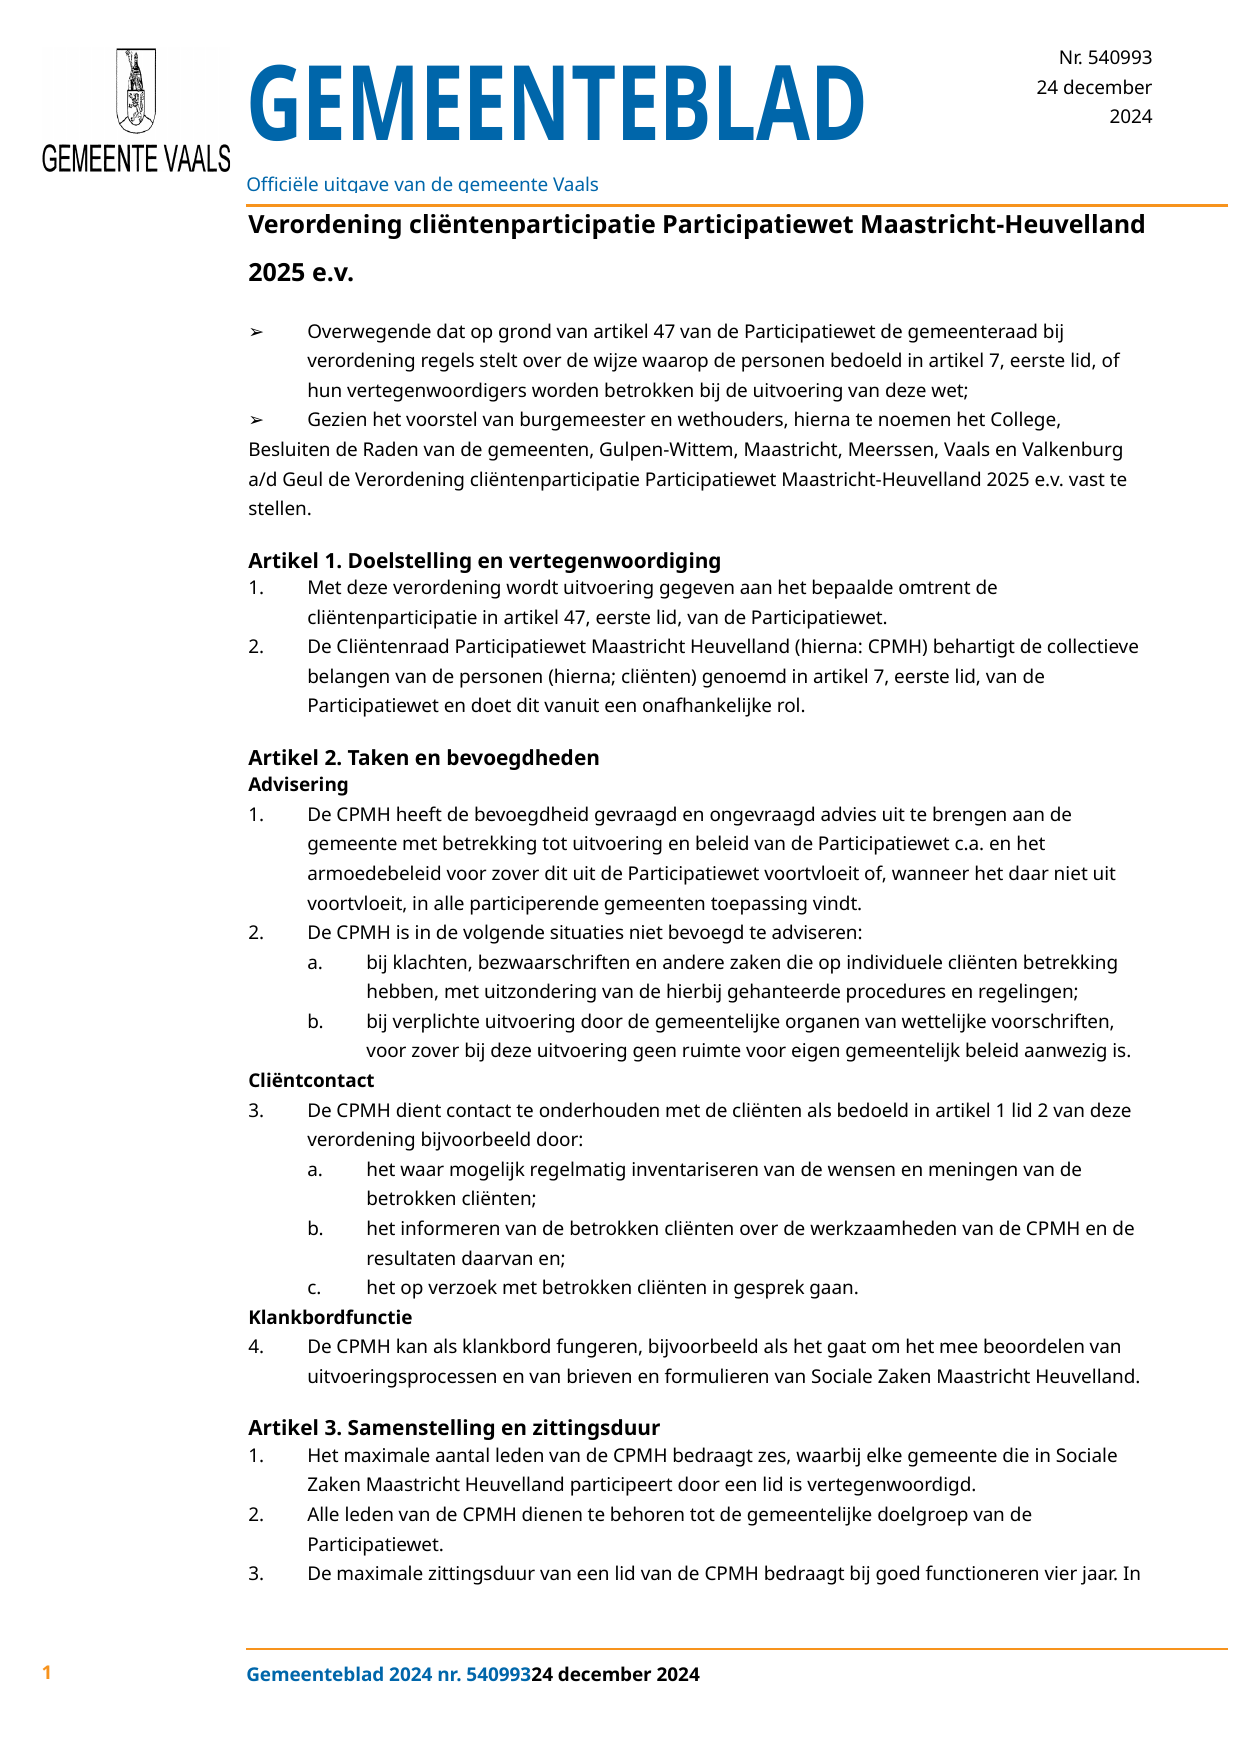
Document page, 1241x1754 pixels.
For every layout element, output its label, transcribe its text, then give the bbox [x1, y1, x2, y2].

text Besluiten de Raden van de gemeenten, Gulpen-Wittem, Maastricht, Meerssen, Vaals en Valkenburg a/d Geul de Verordening cliëntenparticipatie Participatiewet Maastricht-Heuvelland 2025 e.v. vast te stellen. [248, 436, 1152, 521]
list Het maximale aantal leden van de CPMH bedraagt zes, waarbij elke gemeente die in Sociale Zaken Maastricht Heuvelland participeert door een lid is vertegenwoordigd. [248, 1442, 1152, 1497]
list De CPMH dient contact te onderhouden met de cliënten als bedoeld in artikel 1 lid 2 van deze verordening bijvoorbeeld door: [248, 1097, 1152, 1152]
list het waar mogelijk regelmatig inventariseren van de wensen en meningen van de betrokken cliënten; [307, 1156, 1152, 1211]
list De CPMH heeft de bevoegdheid gevraagd en ongevraagd advies uit te brengen aan de gemeente met betrekking tot uitvoering en beleid van de Participatiewet c.a. en het armoedebeleid voor zover dit uit de Participatiewet voortvloeit of, wanneer het daar niet uit voortvloeit, in alle participerende gemeenten toepassing vindt. [248, 801, 1152, 916]
text Artikel 2. Taken en bevoegdheden [248, 743, 1152, 771]
list De CPMH kan als klankbord fungeren, bijvoorbeeld als het gaat om het mee beoordelen van uitvoeringsprocessen en van brieven en formulieren van Sociale Zaken Maastricht Heuvelland. [248, 1333, 1152, 1389]
text Cliëntcontact [248, 1067, 1152, 1093]
list bij klachten, bezwaarschriften en andere zaken die op individuele cliënten betrekking hebben, met uitzondering van de hierbij gehanteerde procedures en regelingen; [307, 949, 1152, 1004]
list bij verplichte uitvoering door de gemeentelijke organen van wettelijke voorschriften, voor zover bij deze uitvoering geen ruimte voor eigen gemeentelijk beleid aanwezig is. [307, 1008, 1152, 1063]
text Klankbordfunctie [248, 1304, 1152, 1330]
list De maximale zittingsduur van een lid van de CPMH bedraagt bij goed functioneren vier jaar. In [248, 1560, 1152, 1586]
list Gezien het voorstel van burgemeester en wethouders, hierna te noemen het College, [248, 407, 1152, 432]
list het op verzoek met betrokken cliënten in gesprek gaan. [307, 1274, 1152, 1300]
text Verordening cliëntenparticipatie Participatiewet Maastricht-Heuvelland 2025 e.v. [248, 207, 1152, 288]
picture [41, 47, 231, 172]
list Alle leden van de CPMH dienen te behoren tot de gemeentelijke doelgroep van de Participatiewet. [248, 1501, 1152, 1556]
list het informeren van de betrokken cliënten over de werkzaamheden van de CPMH en de resultaten daarvan en; [307, 1215, 1152, 1271]
list De Cliëntenraad Participatiewet Maastricht Heuvelland (hierna: CPMH) behartigt de collectieve belangen van de personen (hierna; cliënten) genoemd in artikel 7, eerste lid, van de Participatiewet en doet dit vanuit een onafhankelijke rol. [248, 633, 1152, 718]
text Advisering [248, 771, 1152, 797]
list Met deze verordening wordt uitvoering gegeven aan het bepaalde omtrent de cliëntenparticipatie in artikel 47, eerste lid, van de Participatiewet. [248, 574, 1152, 629]
list De CPMH is in de volgende situaties niet bevoegd te adviseren: [248, 919, 1152, 945]
text Artikel 3. Samenstelling en zittingsduur [248, 1413, 1152, 1442]
text Artikel 1. Doelstelling en vertegenwoordiging [248, 546, 1152, 574]
list Overwegende dat op grond van artikel 47 van de Participatiewet de gemeenteraad bij verordening regels stelt over de wijze waarop de personen bedoeld in artikel 7, eerste lid, of hun vertegenwoordigers worden betrokken bij de uitvoering van deze wet; [248, 318, 1152, 403]
